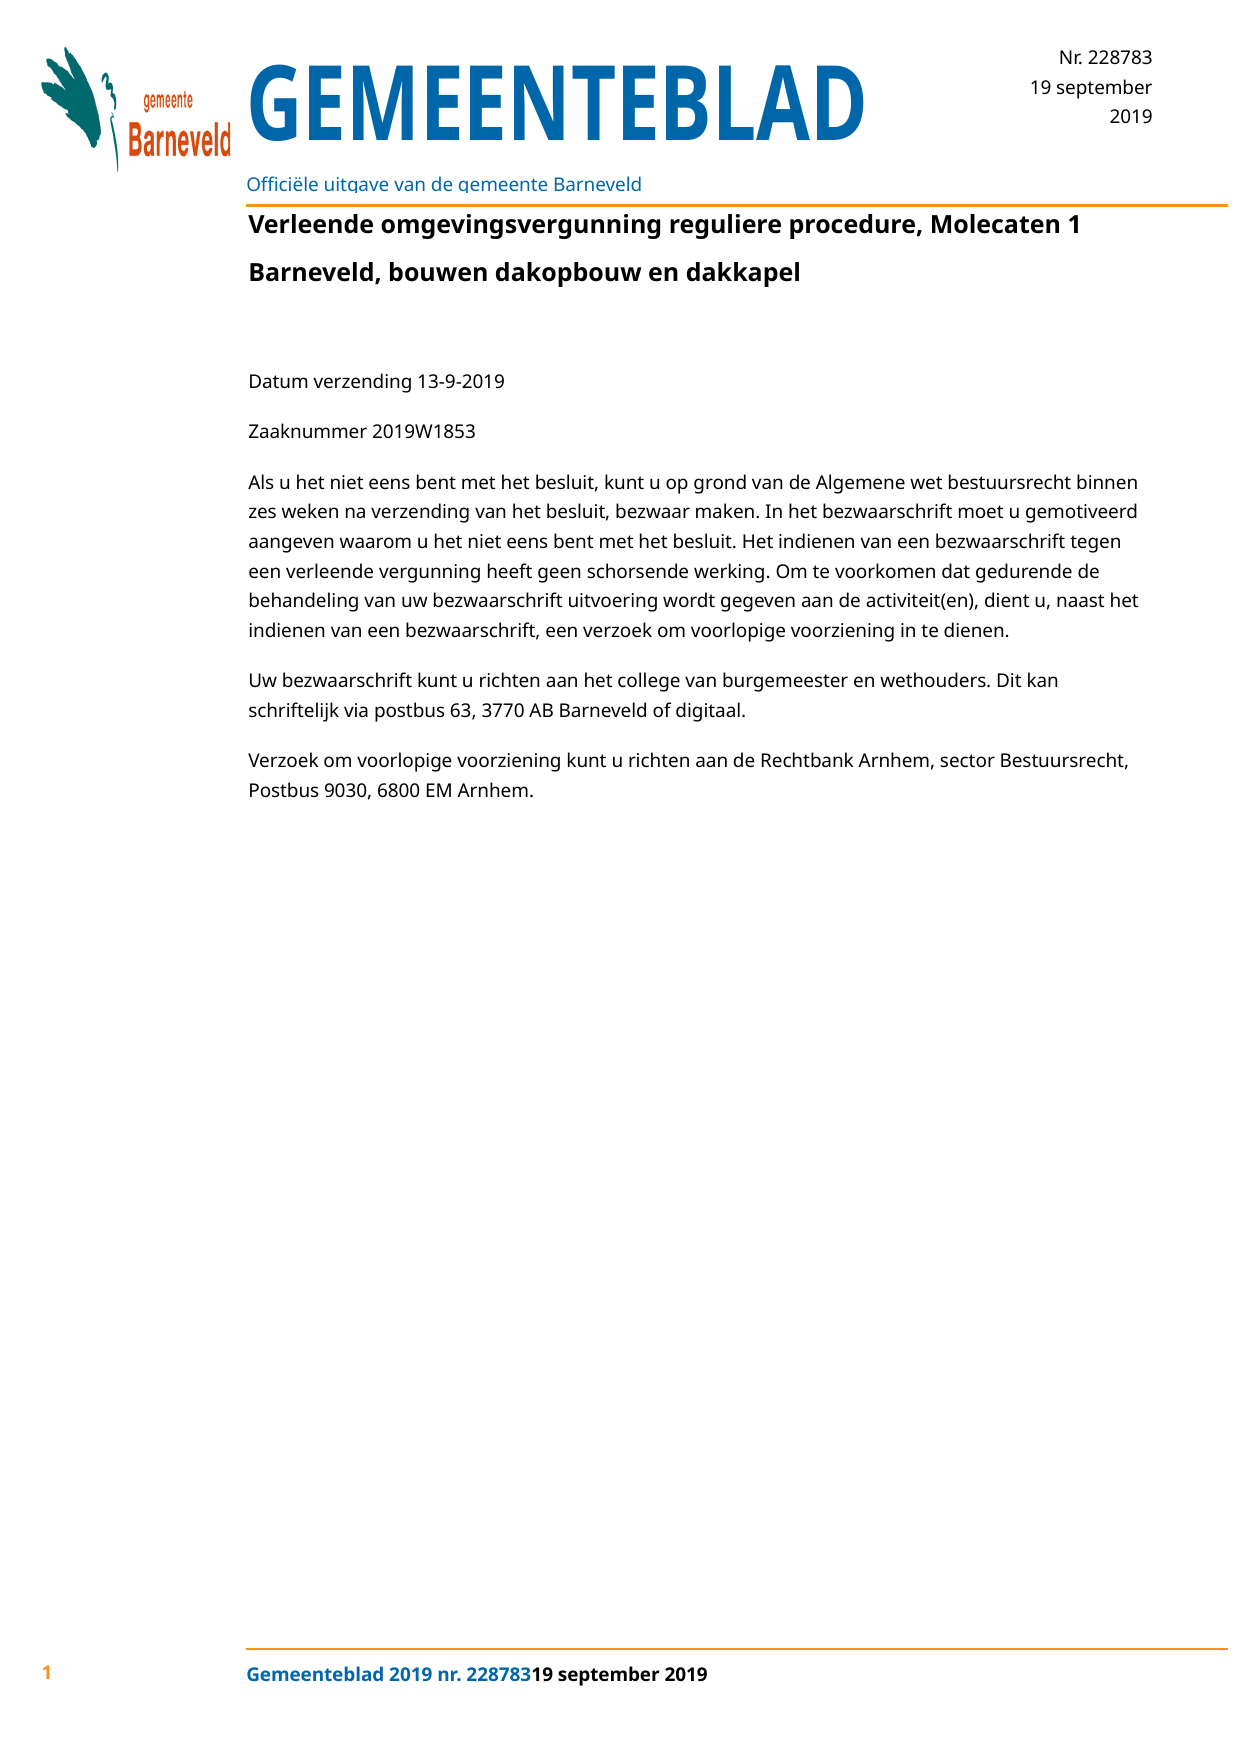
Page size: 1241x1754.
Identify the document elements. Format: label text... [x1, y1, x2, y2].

text Zaaknummer 2019W1853 [248, 419, 1152, 444]
text Als u het niet eens bent met het besluit, kunt u op grond van de Algemene wet bestuursrecht binnen zes weken na verzending van het besluit, bezwaar maken. In het bezwaarschrift moet u gemotiveerd aangeven waarom u het niet eens bent met het besluit. Het indienen van een bezwaarschrift tegen een verleende vergunning heeft geen schorsende werking. Om te voorkomen dat gedurende de behandeling van uw bezwaarschrift uitvoering wordt gegeven aan de activiteit(en), dient u, naast het indienen van een bezwaarschrift, een verzoek om voorlopige voorziening in te dienen. [248, 469, 1152, 643]
text Verleende omgevingsvergunning reguliere procedure, Molecaten 1 Barneveld, bouwen dakopbouw en dakkapel [248, 207, 1152, 288]
text Uw bezwaarschrift kunt u richten aan het college van burgemeester en wethouders. Dit kan schriftelijk via postbus 63, 3770 AB Barneveld of digitaal. [248, 667, 1152, 723]
text Verzoek om voorlopige voorziening kunt u richten aan de Rechtbank Arnhem, sector Bestuursrecht, Postbus 9030, 6800 EM Arnhem. [248, 747, 1152, 803]
text Datum verzending 13-9-2019 [248, 368, 1152, 394]
picture [41, 47, 231, 172]
